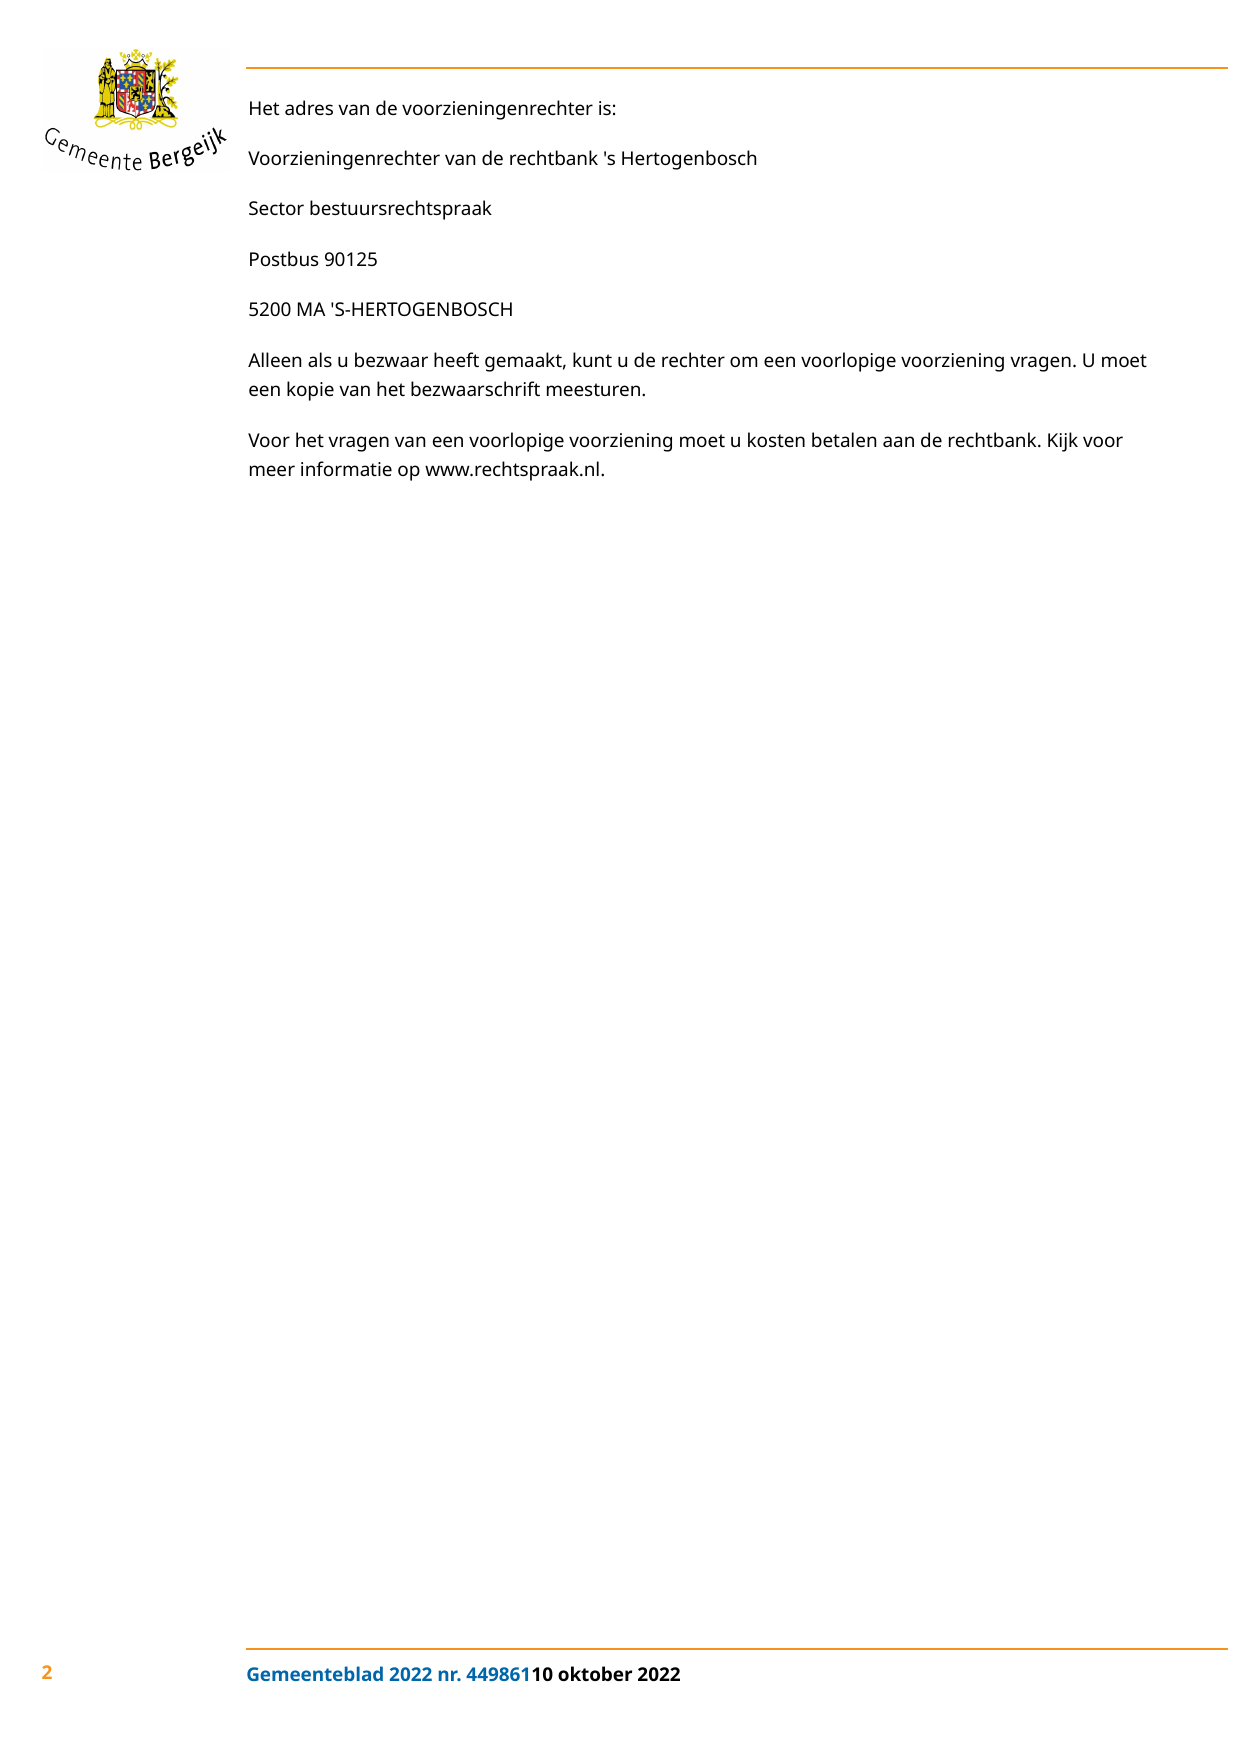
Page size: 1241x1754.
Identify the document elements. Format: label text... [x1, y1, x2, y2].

text 5200 MA 'S-HERTOGENBOSCH [248, 296, 1152, 322]
text Alleen als u bezwaar heeft gemaakt, kunt u de rechter om een voorlopige voorziening vragen. U moet een kopie van het bezwaarschrift meesturen. [248, 347, 1152, 402]
text Voorzieningenrechter van de rechtbank 's Hertogenbosch [248, 145, 1152, 171]
text Het adres van de voorzieningenrechter is: [248, 95, 1152, 121]
text Sector bestuursrechtspraak [248, 196, 1152, 221]
text Postbus 90125 [248, 246, 1152, 272]
text Voor het vragen van een voorlopige voorziening moet u kosten betalen aan de rechtbank. Kijk voor meer informatie op www.rechtspraak.nl. [248, 427, 1152, 482]
picture [41, 47, 231, 172]
